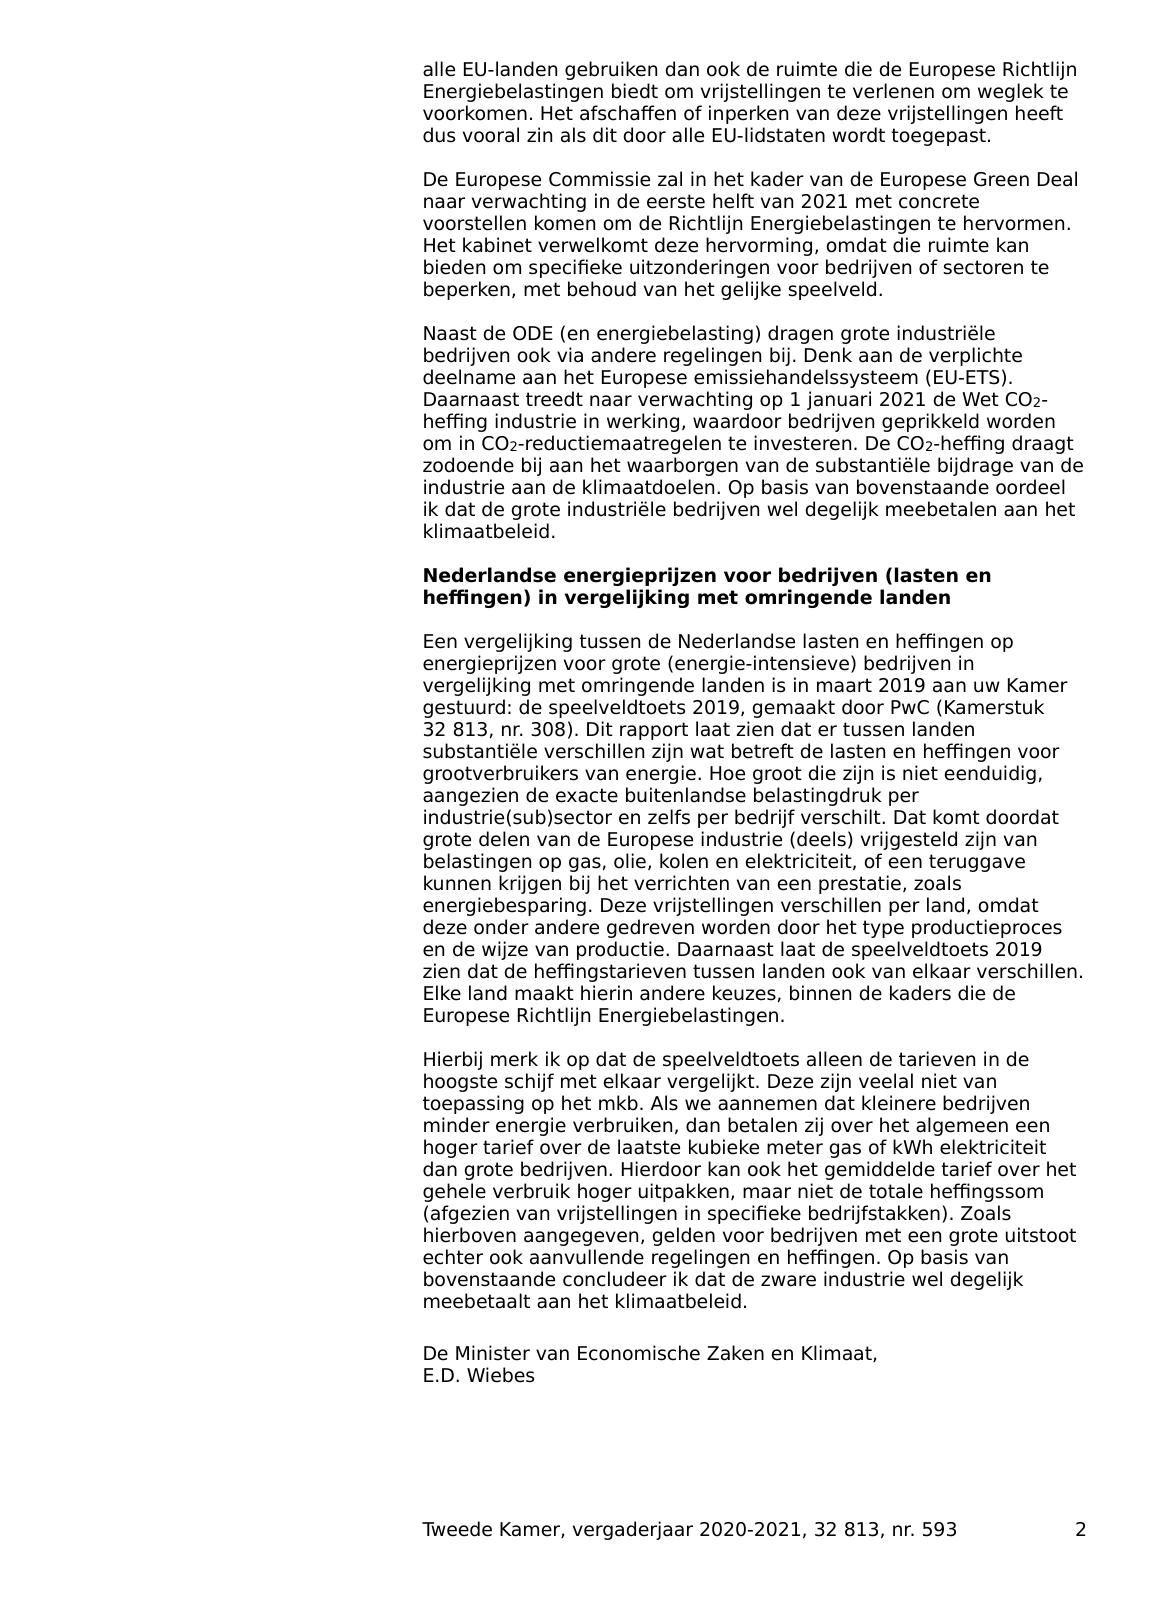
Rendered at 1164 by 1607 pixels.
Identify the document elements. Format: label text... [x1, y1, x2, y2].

subtitle Nederlandse energieprijzen voor bedrijven (lasten en heffingen) in vergelijking met omringende landen [422, 565, 1087, 609]
text De Minister van Economische Zaken en Klimaat, E.D. Wiebes [422, 1343, 1087, 1387]
text Naast de ODE (en energiebelasting) dragen grote industriële bedrijven ook via andere regelingen bij. Denk aan de verplichte deelname aan het Europese emissiehandelssysteem (EU-ETS). Daarnaast treedt naar verwachting op 1 januari 2021 de Wet CO2-heffing industrie in werking, waardoor bedrijven geprikkeld worden om in CO2-reductiemaatregelen te investeren. De CO2-heffing draagt zodoende bij aan het waarborgen van de substantiële bijdrage van de industrie aan de klimaatdoelen. Op basis van bovenstaande oordeel ik dat de grote industriële bedrijven wel degelijk meebetalen aan het klimaatbeleid. [422, 323, 1087, 543]
text De Europese Commissie zal in het kader van de Europese Green Deal naar verwachting in de eerste helft van 2021 met concrete voorstellen komen om de Richtlijn Energiebelastingen te hervormen. Het kabinet verwelkomt deze hervorming, omdat die ruimte kan bieden om specifieke uitzonderingen voor bedrijven of sectoren te beperken, met behoud van het gelijke speelveld. [422, 169, 1087, 301]
text Een vergelijking tussen de Nederlandse lasten en heffingen op energieprijzen voor grote (energie-intensieve) bedrijven in vergelijking met omringende landen is in maart 2019 aan uw Kamer gestuurd: de speelveldtoets 2019, gemaakt door PwC (Kamerstuk 32 813, nr. 308). Dit rapport laat zien dat er tussen landen substantiële verschillen zijn wat betreft de lasten en heffingen voor grootverbruikers van energie. Hoe groot die zijn is niet eenduidig, aangezien de exacte buitenlandse belastingdruk per industrie(sub)sector en zelfs per bedrijf verschilt. Dat komt doordat grote delen van de Europese industrie (deels) vrijgesteld zijn van belastingen op gas, olie, kolen en elektriciteit, of een teruggave kunnen krijgen bij het verrichten van een prestatie, zoals energiebesparing. Deze vrijstellingen verschillen per land, omdat deze onder andere gedreven worden door het type productieproces en de wijze van productie. Daarnaast laat de speelveldtoets 2019 zien dat de heffingstarieven tussen landen ook van elkaar verschillen. Elke land maakt hierin andere keuzes, binnen de kaders die de Europese Richtlijn Energiebelastingen. [422, 631, 1087, 1027]
text Hierbij merk ik op dat de speelveldtoets alleen de tarieven in de hoogste schijf met elkaar vergelijkt. Deze zijn veelal niet van toepassing op het mkb. Als we aannemen dat kleinere bedrijven minder energie verbruiken, dan betalen zij over het algemeen een hoger tarief over de laatste kubieke meter gas of kWh elektriciteit dan grote bedrijven. Hierdoor kan ook het gemiddelde tarief over het gehele verbruik hoger uitpakken, maar niet de totale heffingssom (afgezien van vrijstellingen in specifieke bedrijfstakken). Zoals hierboven aangegeven, gelden voor bedrijven met een grote uitstoot echter ook aanvullende regelingen en heffingen. Op basis van bovenstaande concludeer ik dat de zware industrie wel degelijk meebetaalt aan het klimaatbeleid. [422, 1049, 1087, 1313]
text alle EU-landen gebruiken dan ook de ruimte die de Europese Richtlijn Energiebelastingen biedt om vrijstellingen te verlenen om weglek te voorkomen. Het afschaffen of inperken van deze vrijstellingen heeft dus vooral zin als dit door alle EU-lidstaten wordt toegepast. [422, 59, 1087, 147]
